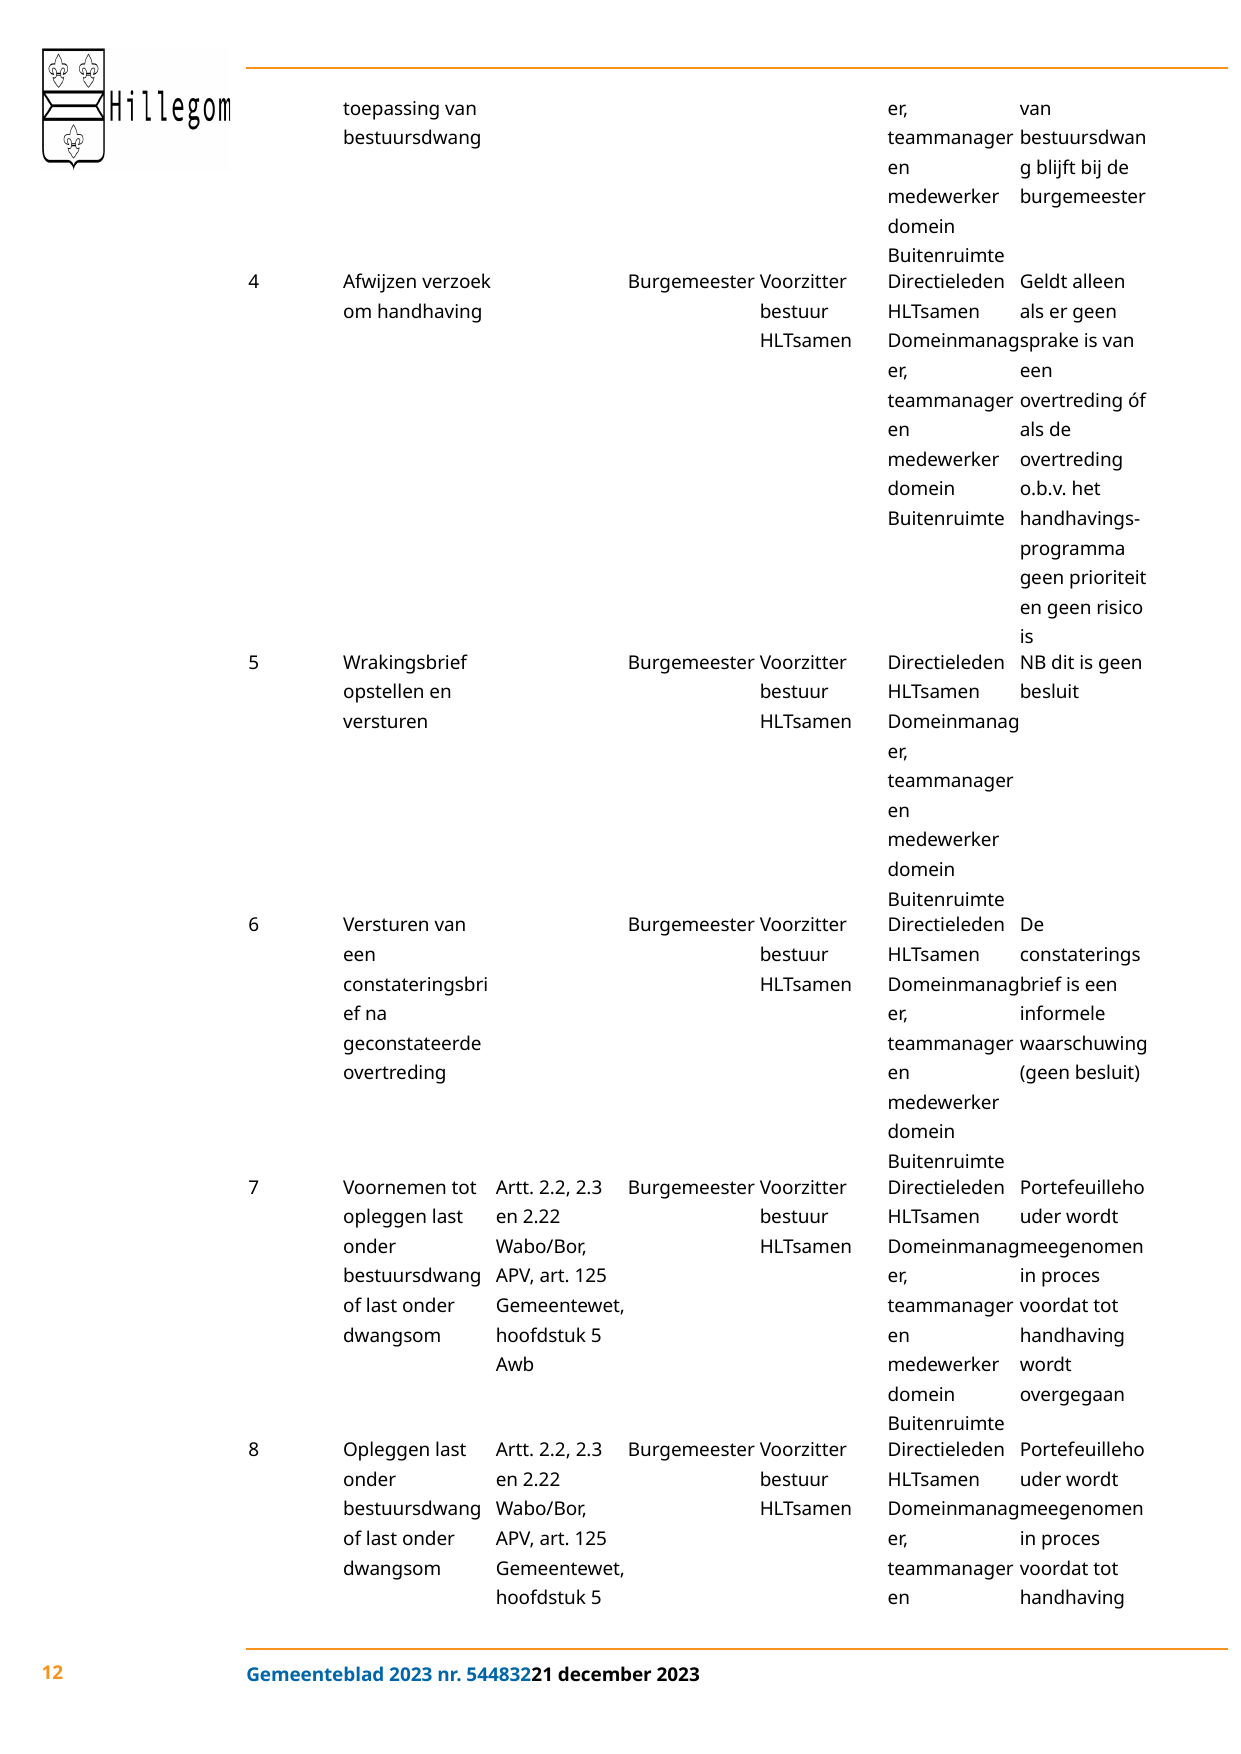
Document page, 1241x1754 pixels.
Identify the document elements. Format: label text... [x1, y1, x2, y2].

table_cell Versturen van een constateringsbrief na geconstateerde overtreding [343, 912, 496, 1174]
table_cell Afwijzen verzoek om handhaving [343, 269, 496, 649]
table_cell Burgemeester [628, 1436, 759, 1610]
table_cell De constateringsbrief is een informele waarschuwing (geen besluit) [1020, 912, 1152, 1174]
table_cell NB dit is geen besluit [1020, 649, 1152, 912]
picture [41, 47, 231, 172]
table_cell Burgemeester [628, 649, 759, 912]
table_cell Directieleden HLTsamen Domeinmanager, teammanager en [888, 1436, 1019, 1610]
table_cell Geldt alleen als er geen sprake is van een overtreding óf als de overtreding o.b.v. het handhavings- programma geen prioriteit en geen risico is [1020, 269, 1152, 649]
table_cell Directieleden HLTsamen Domeinmanager, teammanager en medewerker domein Buitenruimte [888, 912, 1019, 1174]
table_cell toepassing van bestuursdwang [343, 95, 496, 268]
table_cell [496, 912, 628, 1174]
table_cell [628, 95, 759, 268]
table_cell er, teammanager en medewerker domein Buitenruimte [888, 95, 1019, 268]
table_cell Voorzitter bestuur HLTsamen [760, 1174, 887, 1436]
table_cell Artt. 2.2, 2.3 en 2.22 Wabo/Bor, APV, art. 125 Gemeentewet, hoofdstuk 5 [496, 1436, 628, 1610]
table_cell Portefeuillehouder wordt meegenomen in proces voordat tot handhaving [1020, 1436, 1152, 1610]
table_cell Voorzitter bestuur HLTsamen [760, 1436, 887, 1610]
table_cell Burgemeester [628, 1174, 759, 1436]
table_cell [496, 649, 628, 912]
table_cell Burgemeester [628, 269, 759, 649]
table_cell 5 [248, 649, 343, 912]
table_cell 7 [248, 1174, 343, 1436]
table_cell [248, 95, 343, 268]
table_cell Voorzitter bestuur HLTsamen [760, 912, 887, 1174]
table_cell 8 [248, 1436, 343, 1610]
table_cell Directieleden HLTsamen Domeinmanager, teammanager en medewerker domein Buitenruimte [888, 649, 1019, 912]
table_cell Voorzitter bestuur HLTsamen [760, 269, 887, 649]
table_cell [496, 269, 628, 649]
table_cell Wrakingsbrief opstellen en versturen [343, 649, 496, 912]
table_cell Voorzitter bestuur HLTsamen [760, 649, 887, 912]
table_cell Burgemeester [628, 912, 759, 1174]
table_cell [760, 95, 887, 268]
table_cell Portefeuillehouder wordt meegenomen in proces voordat tot handhaving wordt overgegaan [1020, 1174, 1152, 1436]
table_cell 6 [248, 912, 343, 1174]
table_cell Voornemen tot opleggen last onder bestuursdwang of last onder dwangsom [343, 1174, 496, 1436]
table_cell Directieleden HLTsamen Domeinmanager, teammanager en medewerker domein Buitenruimte [888, 269, 1019, 649]
table_cell van bestuursdwang blijft bij de burgemeester [1020, 95, 1152, 268]
table_cell Artt. 2.2, 2.3 en 2.22 Wabo/Bor, APV, art. 125 Gemeentewet, hoofdstuk 5 Awb [496, 1174, 628, 1436]
table_cell Directieleden HLTsamen Domeinmanager, teammanager en medewerker domein Buitenruimte [888, 1174, 1019, 1436]
table_cell [496, 95, 628, 268]
table_cell 4 [248, 269, 343, 649]
table_cell Opleggen last onder bestuursdwang of last onder dwangsom [343, 1436, 496, 1610]
